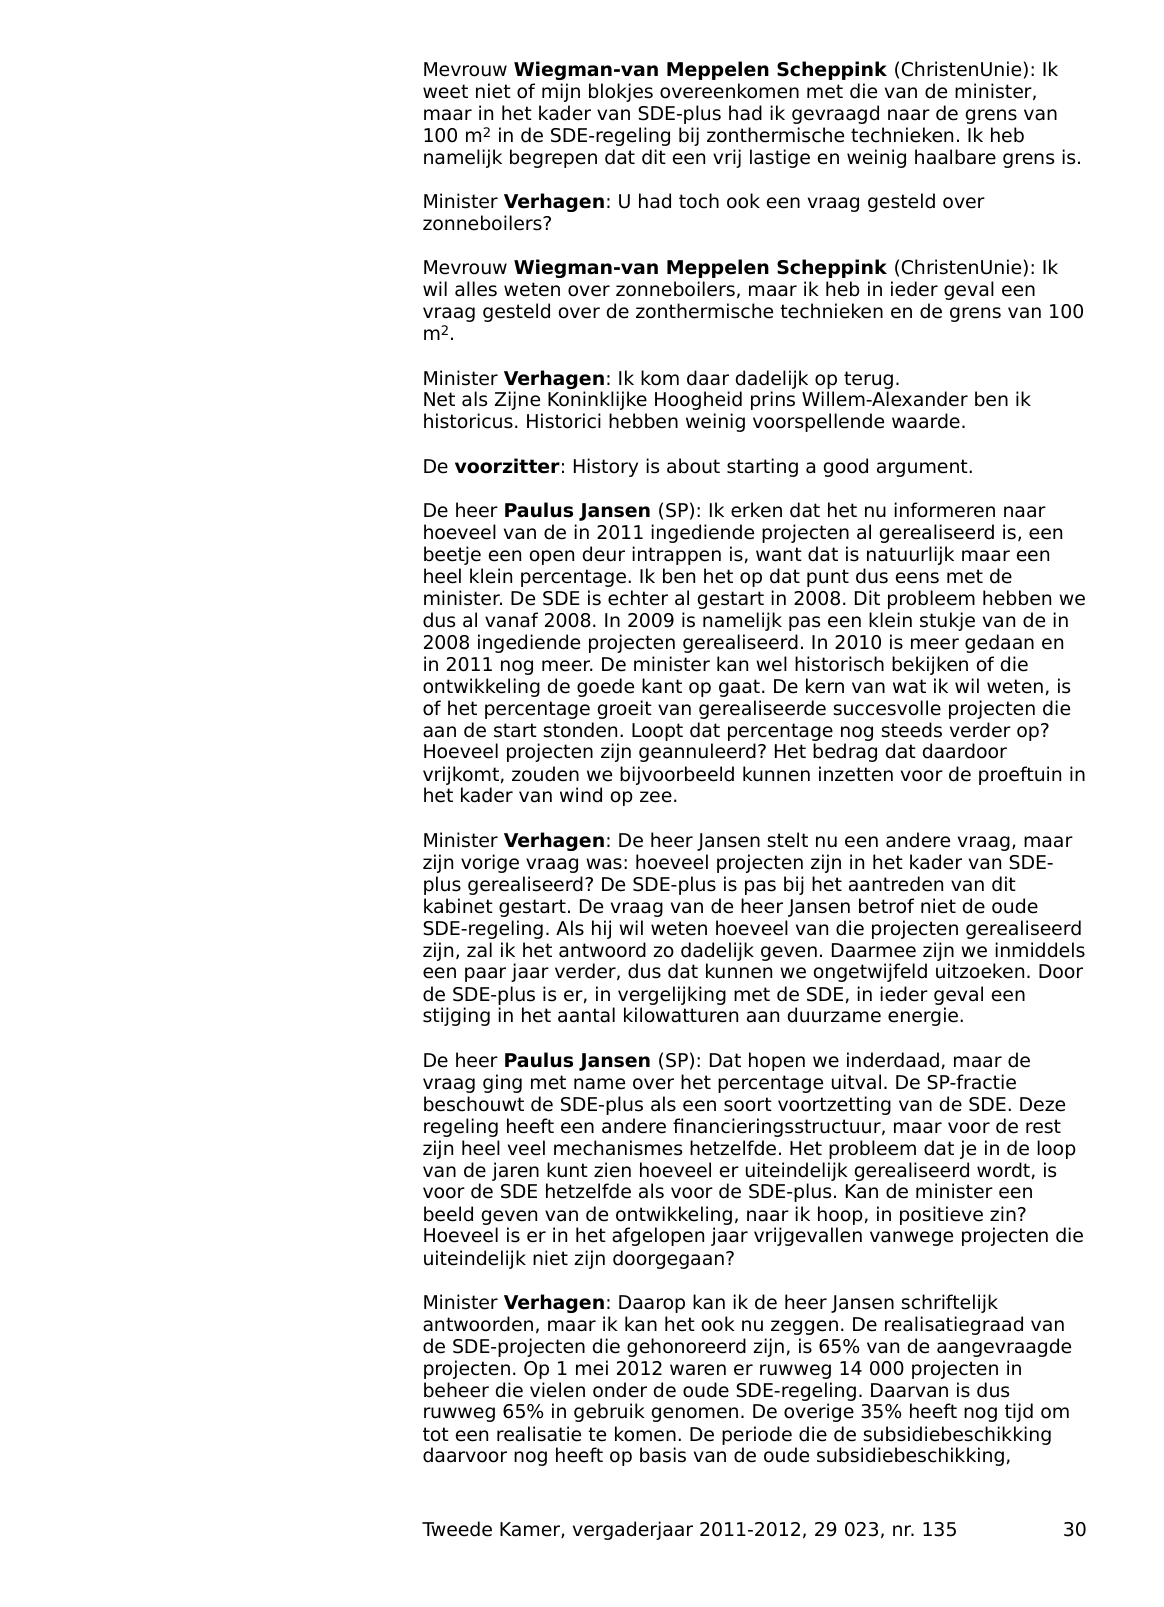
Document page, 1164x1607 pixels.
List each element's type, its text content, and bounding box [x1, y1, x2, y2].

text De heer Paulus Jansen (SP): Dat hopen we inderdaad, maar de vraag ging met name over het percentage uitval. De SP-fractie beschouwt de SDE-plus als een soort voortzetting van de SDE. Deze regeling heeft een andere financieringsstructuur, maar voor de rest zijn heel veel mechanismes hetzelfde. Het probleem dat je in de loop van de jaren kunt zien hoeveel er uiteindelijk gerealiseerd wordt, is voor de SDE hetzelfde als voor de SDE-plus. Kan de minister een beeld geven van de ontwikkeling, naar ik hoop, in positieve zin? Hoeveel is er in het afgelopen jaar vrijgevallen vanwege projecten die uiteindelijk niet zijn doorgegaan? [422, 1049, 1087, 1269]
text Minister Verhagen: Ik kom daar dadelijk op terug. [422, 367, 1087, 389]
text De voorzitter: History is about starting a good argument. [422, 456, 1087, 477]
text Minister Verhagen: De heer Jansen stelt nu een andere vraag, maar zijn vorige vraag was: hoeveel projecten zijn in het kader van SDE-plus gerealiseerd? De SDE-plus is pas bij het aantreden van dit kabinet gestart. De vraag van de heer Jansen betrof niet de oude SDE-regeling. Als hij wil weten hoeveel van die projecten gerealiseerd zijn, zal ik het antwoord zo dadelijk geven. Daarmee zijn we inmiddels een paar jaar verder, dus dat kunnen we ongetwijfeld uitzoeken. Door de SDE-plus is er, in vergelijking met de SDE, in ieder geval een stijging in het aantal kilowatturen aan duurzame energie. [422, 829, 1087, 1027]
text Minister Verhagen: U had toch ook een vraag gesteld over zonneboilers? [422, 191, 1087, 235]
text Mevrouw Wiegman-van Meppelen Scheppink (ChristenUnie): Ik wil alles weten over zonneboilers, maar ik heb in ieder geval een vraag gesteld over de zonthermische technieken en de grens van 100 m2. [422, 257, 1087, 345]
text Minister Verhagen: Daarop kan ik de heer Jansen schriftelijk antwoorden, maar ik kan het ook nu zeggen. De realisatiegraad van de SDE-projecten die gehonoreerd zijn, is 65% van de aangevraagde projecten. Op 1 mei 2012 waren er ruwweg 14 000 projecten in beheer die vielen onder de oude SDE-regeling. Daarvan is dus ruwweg 65% in gebruik genomen. De overige 35% heeft nog tijd om tot een realisatie te komen. De periode die de subsidiebeschikking daarvoor nog heeft op basis van de oude subsidiebeschikking, [422, 1292, 1087, 1467]
text De heer Paulus Jansen (SP): Ik erken dat het nu informeren naar hoeveel van de in 2011 ingediende projecten al gerealiseerd is, een beetje een open deur intrappen is, want dat is natuurlijk maar een heel klein percentage. Ik ben het op dat punt dus eens met de minister. De SDE is echter al gestart in 2008. Dit probleem hebben we dus al vanaf 2008. In 2009 is namelijk pas een klein stukje van de in 2008 ingediende projecten gerealiseerd. In 2010 is meer gedaan en in 2011 nog meer. De minister kan wel historisch bekijken of die ontwikkeling de goede kant op gaat. De kern van wat ik wil weten, is of het percentage groeit van gerealiseerde succesvolle projecten die aan de start stonden. Loopt dat percentage nog steeds verder op? Hoeveel projecten zijn geannuleerd? Het bedrag dat daardoor vrijkomt, zouden we bijvoorbeeld kunnen inzetten voor de proeftuin in het kader van wind op zee. [422, 500, 1087, 807]
text Net als Zijne Koninklijke Hoogheid prins Willem-Alexander ben ik historicus. Historici hebben weinig voorspellende waarde. [422, 389, 1087, 433]
text Mevrouw Wiegman-van Meppelen Scheppink (ChristenUnie): Ik weet niet of mijn blokjes overeenkomen met die van de minister, maar in het kader van SDE-plus had ik gevraagd naar de grens van 100 m2 in de SDE-regeling bij zonthermische technieken. Ik heb namelijk begrepen dat dit een vrij lastige en weinig haalbare grens is. [422, 59, 1087, 169]
